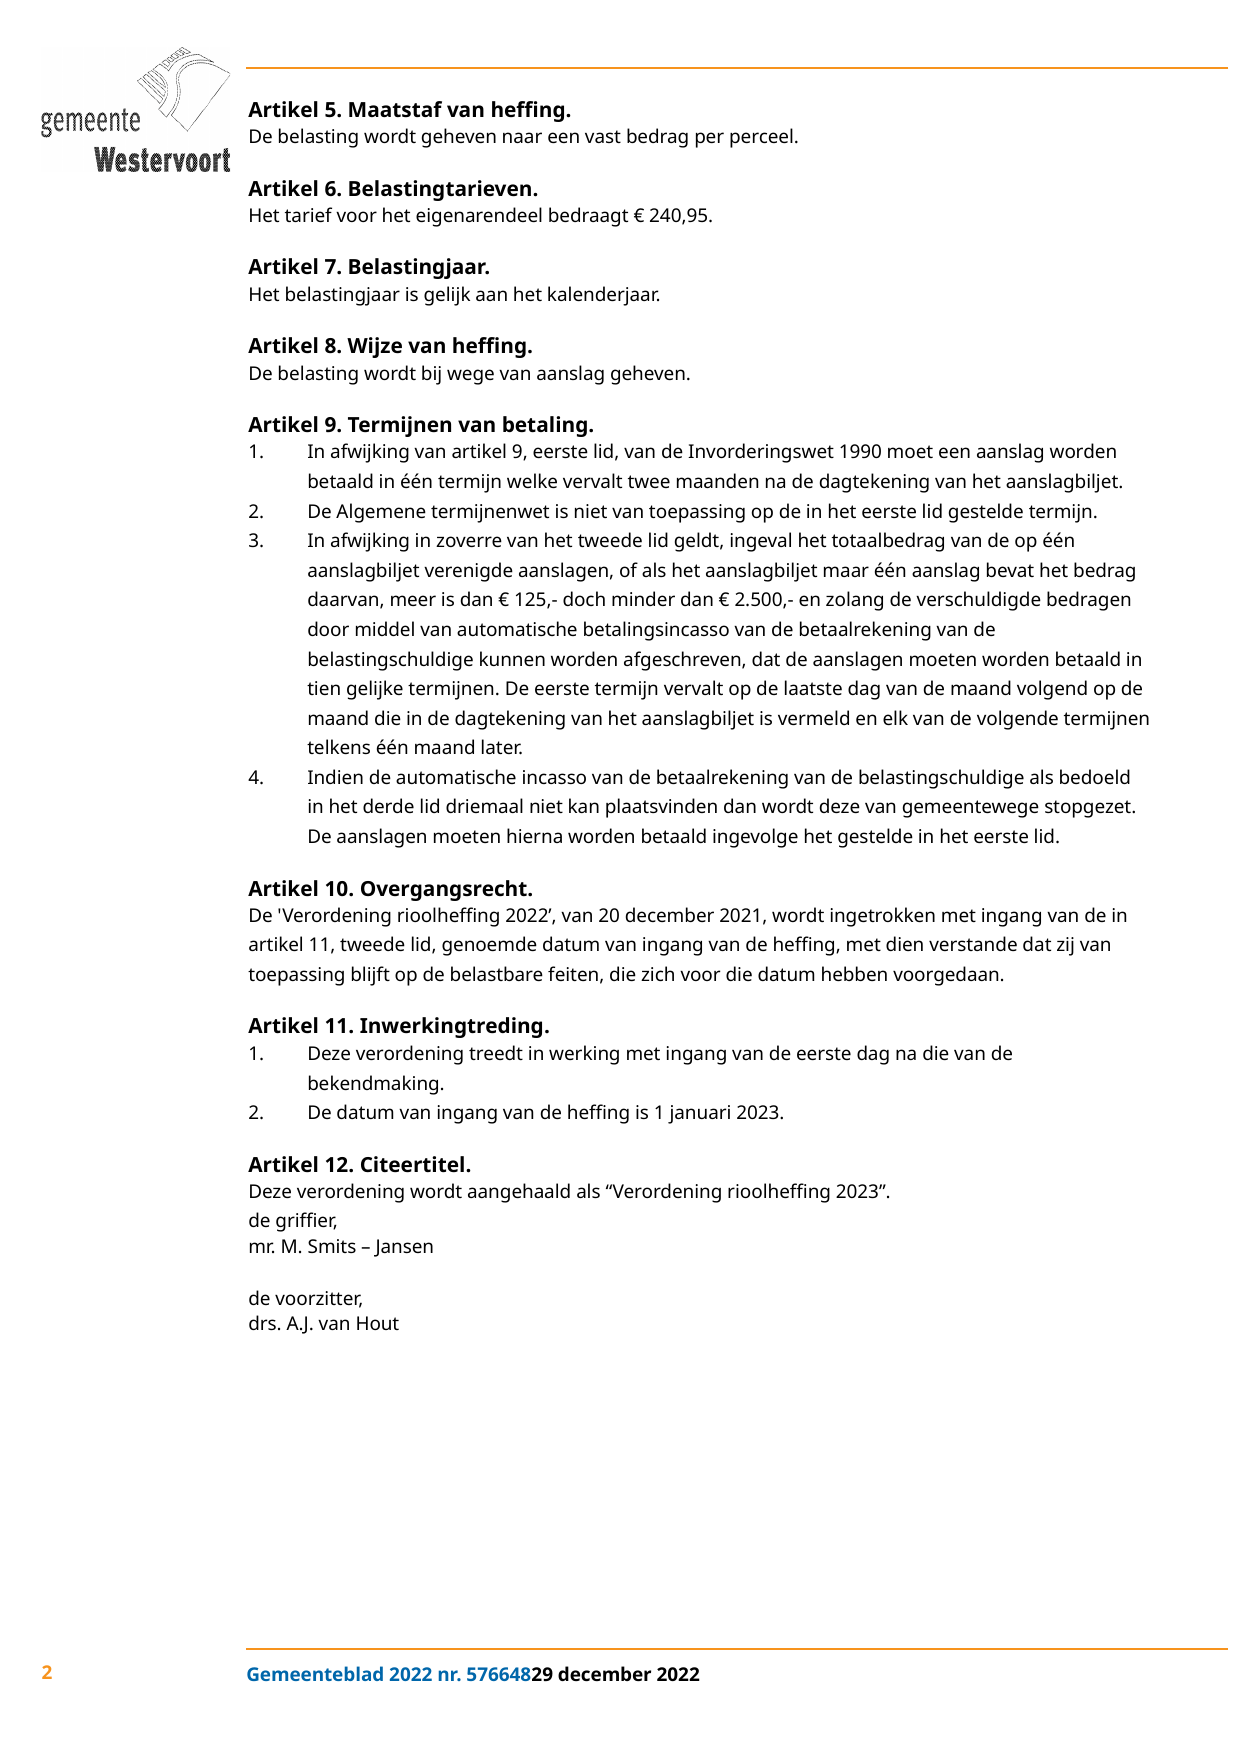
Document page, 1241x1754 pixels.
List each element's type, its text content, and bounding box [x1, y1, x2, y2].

text drs. A.J. van Hout [248, 1311, 1152, 1336]
text Artikel 12. Citeertitel. [248, 1150, 1152, 1178]
list De Algemene termijnenwet is niet van toepassing op de in het eerste lid gestelde termijn. [248, 498, 1152, 523]
text Artikel 10. Overgangsrecht. [248, 874, 1152, 902]
text Artikel 9. Termijnen van betaling. [248, 410, 1152, 439]
list Deze verordening treedt in werking met ingang van de eerste dag na die van de bekendmaking. [248, 1040, 1152, 1095]
list De datum van ingang van de heffing is 1 januari 2023. [248, 1099, 1152, 1125]
text mr. M. Smits – Jansen [248, 1233, 1152, 1259]
text Het belastingjaar is gelijk aan het kalenderjaar. [248, 281, 1152, 307]
text De 'Verordening rioolheffing 2022’, van 20 december 2021, wordt ingetrokken met ingang van de in artikel 11, tweede lid, genoemde datum van ingang van de heffing, met dien verstande dat zij van toepassing blijft op de belastbare feiten, die zich voor die datum hebben voorgedaan. [248, 902, 1152, 987]
list Indien de automatische incasso van de betaalrekening van de belastingschuldige als bedoeld in het derde lid driemaal niet kan plaatsvinden dan wordt deze van gemeentewege stopgezet. De aanslagen moeten hierna worden betaald ingevolge het gestelde in het eerste lid. [248, 764, 1152, 849]
text Artikel 6. Belastingtarieven. [248, 174, 1152, 202]
text De belasting wordt bij wege van aanslag geheven. [248, 360, 1152, 386]
text Artikel 5. Maatstaf van heffing. [248, 95, 1152, 123]
text De belasting wordt geheven naar een vast bedrag per perceel. [248, 123, 1152, 149]
list In afwijking in zoverre van het tweede lid geldt, ingeval het totaalbedrag van de op één aanslagbiljet verenigde aanslagen, of als het aanslagbiljet maar één aanslag bevat het bedrag daarvan, meer is dan € 125,- doch minder dan € 2.500,- en zolang de verschuldigde bedragen door middel van automatische betalingsincasso van de betaalrekening van de belastingschuldige kunnen worden afgeschreven, dat de aanslagen moeten worden betaald in tien gelijke termijnen. De eerste termijn vervalt op de laatste dag van de maand volgend op de maand die in de dagtekening van het aanslagbiljet is vermeld en elk van de volgende termijnen telkens één maand later. [248, 527, 1152, 760]
text Het tarief voor het eigenarendeel bedraagt € 240,95. [248, 202, 1152, 228]
text Artikel 11. Inwerkingtreding. [248, 1012, 1152, 1040]
picture [41, 47, 231, 172]
list In afwijking van artikel 9, eerste lid, van de Invorderingswet 1990 moet een aanslag worden betaald in één termijn welke vervalt twee maanden na de dagtekening van het aanslagbiljet. [248, 439, 1152, 494]
text Deze verordening wordt aangehaald als “Verordening rioolheffing 2023”. [248, 1178, 1152, 1204]
text de voorzitter, [248, 1285, 1152, 1311]
text Artikel 7. Belastingjaar. [248, 252, 1152, 281]
text de griffier, [248, 1208, 1152, 1233]
text Artikel 8. Wijze van heffing. [248, 331, 1152, 360]
